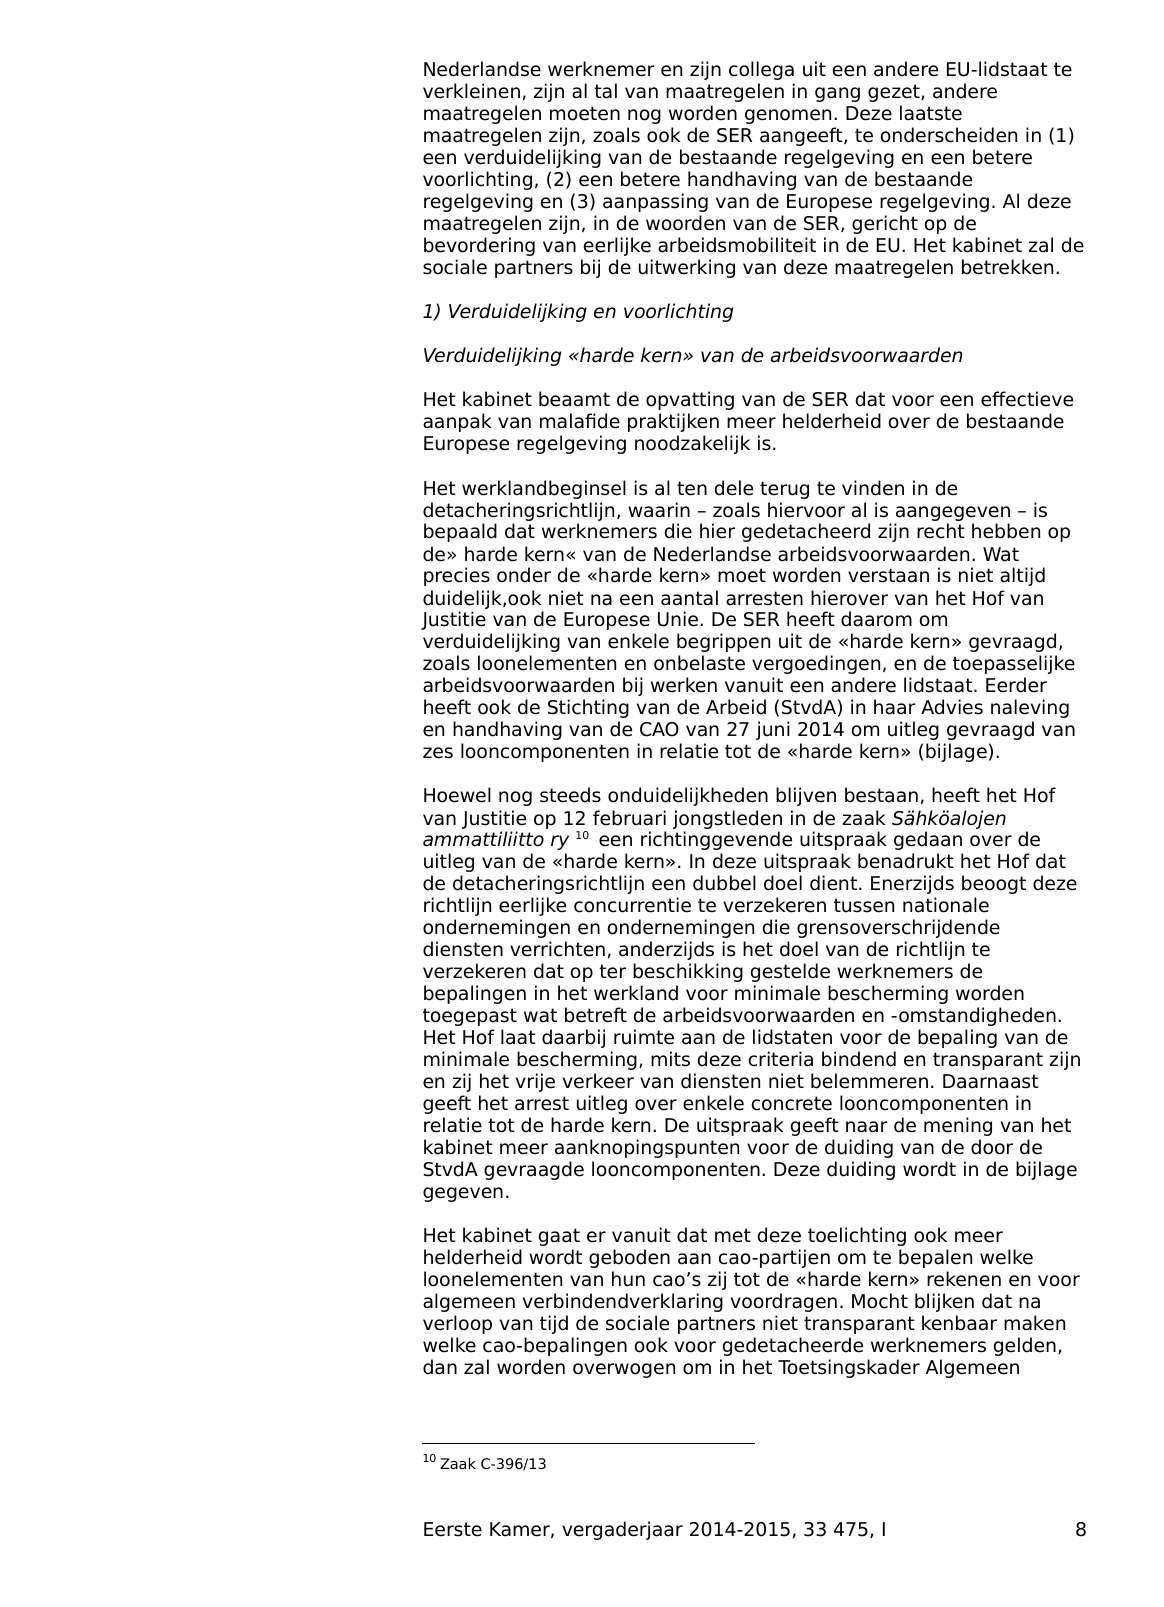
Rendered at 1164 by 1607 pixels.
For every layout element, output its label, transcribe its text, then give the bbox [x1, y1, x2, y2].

text Zaak C-396/13 [422, 1452, 1087, 1474]
text Het werklandbeginsel is al ten dele terug te vinden in de detacheringsrichtlijn, waarin – zoals hiervoor al is aangegeven – is bepaald dat werknemers die hier gedetacheerd zijn recht hebben op de» harde kern« van de Nederlandse arbeidsvoorwaarden. Wat precies onder de «harde kern» moet worden verstaan is niet altijd duidelijk,ook niet na een aantal arresten hierover van het Hof van Justitie van de Europese Unie. De SER heeft daarom om verduidelijking van enkele begrippen uit de «harde kern» gevraagd, zoals loonelementen en onbelaste vergoedingen, en de toepasselijke arbeidsvoorwaarden bij werken vanuit een andere lidstaat. Eerder heeft ook de Stichting van de Arbeid (StvdA) in haar Advies naleving en handhaving van de CAO van 27 juni 2014 om uitleg gevraagd van zes looncomponenten in relatie tot de «harde kern» (bijlage). [422, 477, 1087, 763]
text Het kabinet gaat er vanuit dat met deze toelichting ook meer helderheid wordt geboden aan cao-partijen om te bepalen welke loonelementen van hun cao’s zij tot de «harde kern» rekenen en voor algemeen verbindendverklaring voordragen. Mocht blijken dat na verloop van tijd de sociale partners niet transparant kenbaar maken welke cao-bepalingen ook voor gedetacheerde werknemers gelden, dan zal worden overwogen om in het Toetsingskader Algemeen [422, 1225, 1087, 1379]
subtitle 1) Verduidelijking en voorlichting [422, 301, 1087, 323]
text Nederlandse werknemer en zijn collega uit een andere EU-lidstaat te verkleinen, zijn al tal van maatregelen in gang gezet, andere maatregelen moeten nog worden genomen. Deze laatste maatregelen zijn, zoals ook de SER aangeeft, te onderscheiden in (1) een verduidelijking van de bestaande regelgeving en een betere voorlichting, (2) een betere handhaving van de bestaande regelgeving en (3) aanpassing van de Europese regelgeving. Al deze maatregelen zijn, in de woorden van de SER, gericht op de bevordering van eerlijke arbeidsmobiliteit in de EU. Het kabinet zal de sociale partners bij de uitwerking van deze maatregelen betrekken. [422, 59, 1087, 279]
text Het kabinet beaamt de opvatting van de SER dat voor een effectieve aanpak van malafide praktijken meer helderheid over de bestaande Europese regelgeving noodzakelijk is. [422, 389, 1087, 455]
text Hoewel nog steeds onduidelijkheden blijven bestaan, heeft het Hof van Justitie op 12 februari jongstleden in de zaak Sähköalojen ammattiliitto ry een richtinggevende uitspraak gedaan over de uitleg van de «harde kern». In deze uitspraak benadrukt het Hof dat de detacheringsrichtlijn een dubbel doel dient. Enerzijds beoogt deze richtlijn eerlijke concurrentie te verzekeren tussen nationale ondernemingen en ondernemingen die grensoverschrijdende diensten verrichten, anderzijds is het doel van de richtlijn te verzekeren dat op ter beschikking gestelde werknemers de bepalingen in het werkland voor minimale bescherming worden toegepast wat betreft de arbeidsvoorwaarden en -omstandigheden. Het Hof laat daarbij ruimte aan de lidstaten voor de bepaling van de minimale bescherming, mits deze criteria bindend en transparant zijn en zij het vrije verkeer van diensten niet belemmeren. Daarnaast geeft het arrest uitleg over enkele concrete looncomponenten in relatie tot de harde kern. De uitspraak geeft naar de mening van het kabinet meer aanknopingspunten voor de duiding van de door de StvdA gevraagde looncomponenten. Deze duiding wordt in de bijlage gegeven. [422, 785, 1087, 1203]
subtitle Verduidelijking «harde kern» van de arbeidsvoorwaarden [422, 345, 1087, 367]
